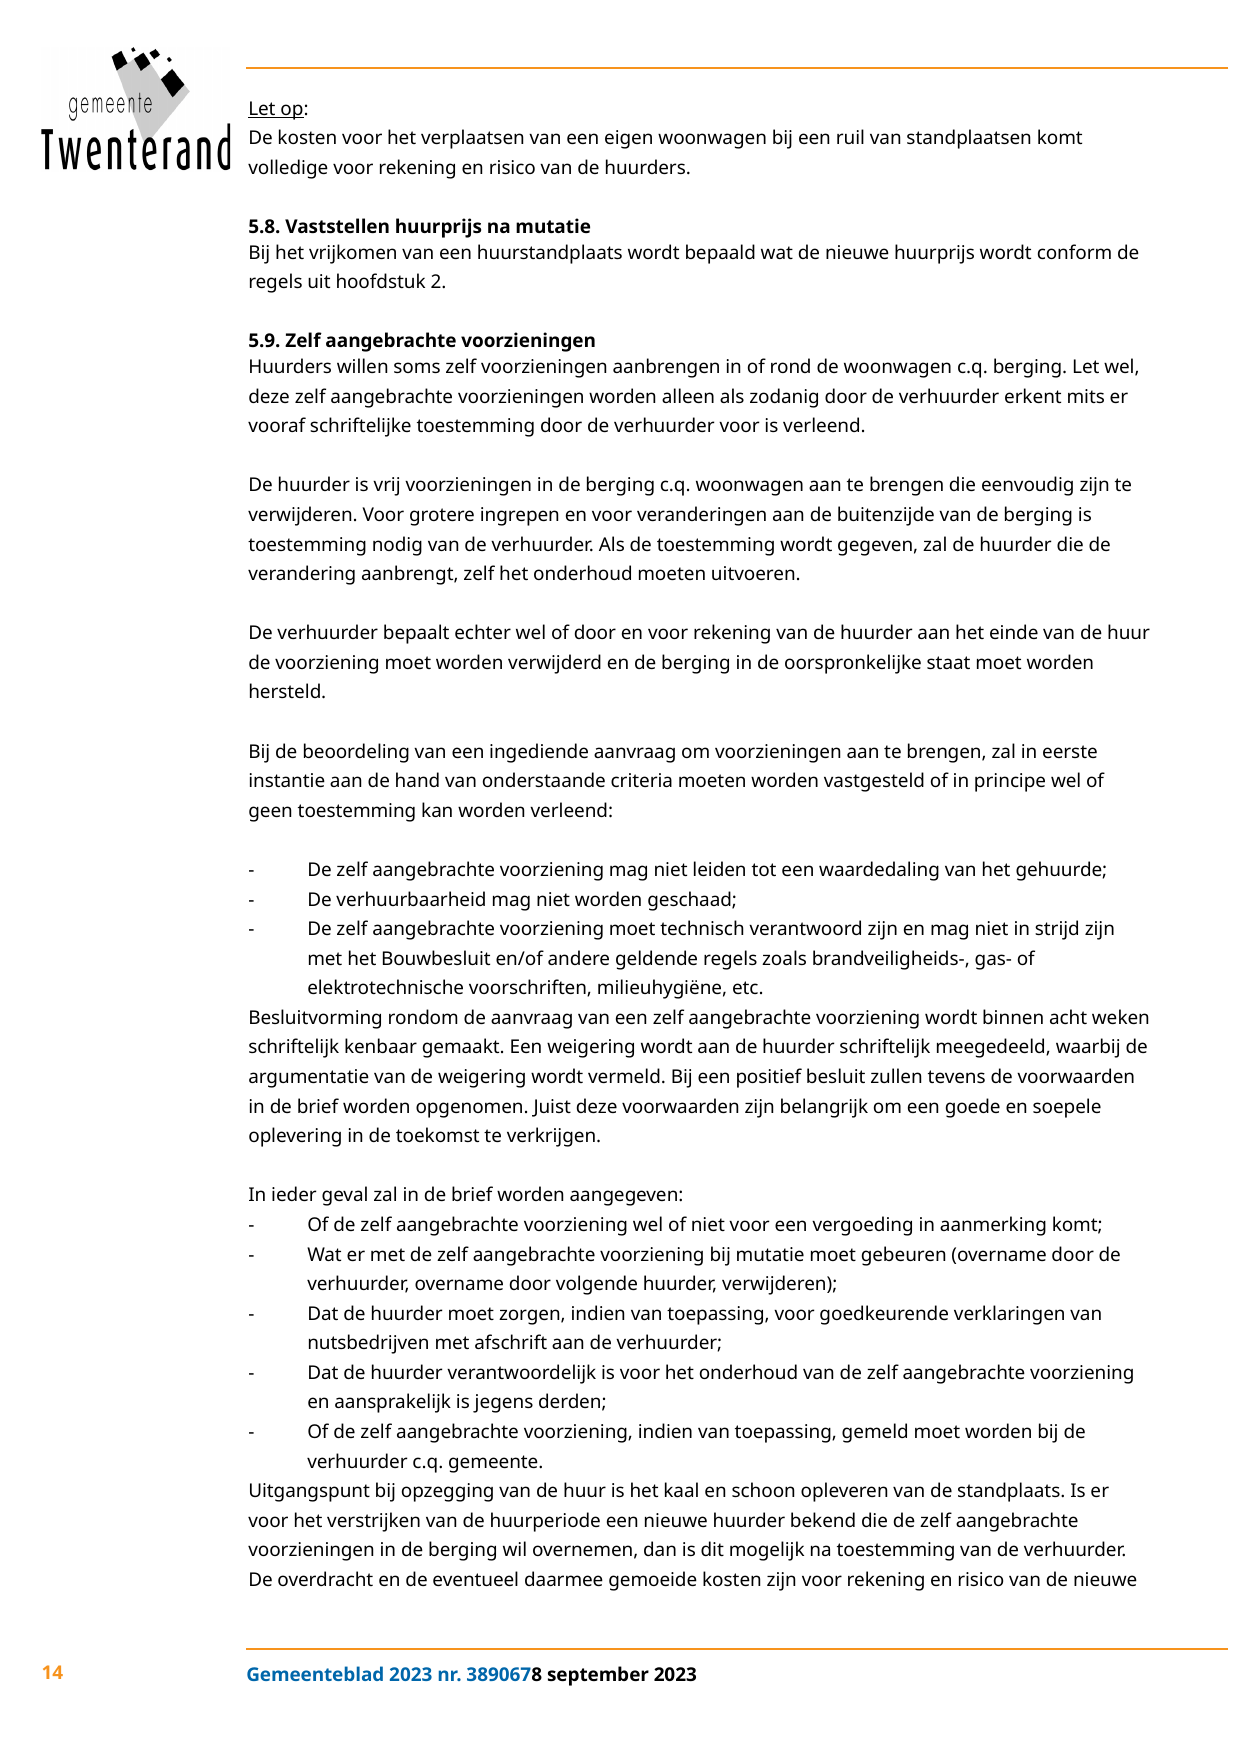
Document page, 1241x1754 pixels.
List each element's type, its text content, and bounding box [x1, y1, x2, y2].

text 5.8. Vaststellen huurprijs na mutatie [248, 213, 1152, 239]
text Let op: [248, 95, 1152, 121]
text De huurder is vrij voorzieningen in de berging c.q. woonwagen aan te brengen die eenvoudig zijn te verwijderen. Voor grotere ingrepen en voor veranderingen aan de buitenzijde van de berging is toestemming nodig van de verhuurder. Als de toestemming wordt gegeven, zal de huurder die de verandering aanbrengt, zelf het onderhoud moeten uitvoeren. [248, 472, 1152, 586]
text 5.9. Zelf aangebrachte voorzieningen [248, 328, 1152, 353]
list Dat de huurder verantwoordelijk is voor het onderhoud van de zelf aangebrachte voorziening en aansprakelijk is jegens derden; [248, 1359, 1152, 1414]
text De verhuurder bepaalt echter wel of door en voor rekening van de huurder aan het einde van de huur de voorziening moet worden verwijderd en de berging in de oorspronkelijke staat moet worden hersteld. [248, 619, 1152, 704]
picture [41, 47, 231, 172]
list Of de zelf aangebrachte voorziening wel of niet voor een vergoeding in aanmerking komt; [248, 1211, 1152, 1237]
text De kosten voor het verplaatsen van een eigen woonwagen bij een ruil van standplaatsen komt volledige voor rekening en risico van de huurders. [248, 124, 1152, 180]
list Of de zelf aangebrachte voorziening, indien van toepassing, gemeld moet worden bij de verhuurder c.q. gemeente. [248, 1418, 1152, 1474]
list De verhuurbaarheid mag niet worden geschaad; [248, 886, 1152, 912]
list De zelf aangebrachte voorziening mag niet leiden tot een waardedaling van het gehuurde; [248, 856, 1152, 882]
list Dat de huurder moet zorgen, indien van toepassing, voor goedkeurende verklaringen van nutsbedrijven met afschrift aan de verhuurder; [248, 1300, 1152, 1355]
text In ieder geval zal in de brief worden aangegeven: [248, 1182, 1152, 1207]
text Bij het vrijkomen van een huurstandplaats wordt bepaald wat de nieuwe huurprijs wordt conform de regels uit hoofdstuk 2. [248, 239, 1152, 294]
text Huurders willen soms zelf voorzieningen aanbrengen in of rond de woonwagen c.q. berging. Let wel, deze zelf aangebrachte voorzieningen worden alleen als zodanig door de verhuurder erkent mits er vooraf schriftelijke toestemming door de verhuurder voor is verleend. [248, 353, 1152, 438]
text Uitgangspunt bij opzegging van de huur is het kaal en schoon opleveren van de standplaats. Is er voor het verstrijken van de huurperiode een nieuwe huurder bekend die de zelf aangebrachte voorzieningen in de berging wil overnemen, dan is dit mogelijk na toestemming van de verhuurder. De overdracht en de eventueel daarmee gemoeide kosten zijn voor rekening en risico van de nieuwe [248, 1477, 1152, 1592]
list Wat er met de zelf aangebrachte voorziening bij mutatie moet gebeuren (overname door de verhuurder, overname door volgende huurder, verwijderen); [248, 1241, 1152, 1296]
text Bij de beoordeling van een ingediende aanvraag om voorzieningen aan te brengen, zal in eerste instantie aan de hand van onderstaande criteria moeten worden vastgesteld of in principe wel of geen toestemming kan worden verleend: [248, 738, 1152, 823]
text Besluitvorming rondom de aanvraag van een zelf aangebrachte voorziening wordt binnen acht weken schriftelijk kenbaar gemaakt. Een weigering wordt aan de huurder schriftelijk meegedeeld, waarbij de argumentatie van de weigering wordt vermeld. Bij een positief besluit zullen tevens de voorwaarden in de brief worden opgenomen. Juist deze voorwaarden zijn belangrijk om een goede en soepele oplevering in de toekomst te verkrijgen. [248, 1004, 1152, 1148]
list De zelf aangebrachte voorziening moet technisch verantwoord zijn en mag niet in strijd zijn met het Bouwbesluit en/of andere geldende regels zoals brandveiligheids-, gas- of elektrotechnische voorschriften, milieuhygiëne, etc. [248, 915, 1152, 1000]
